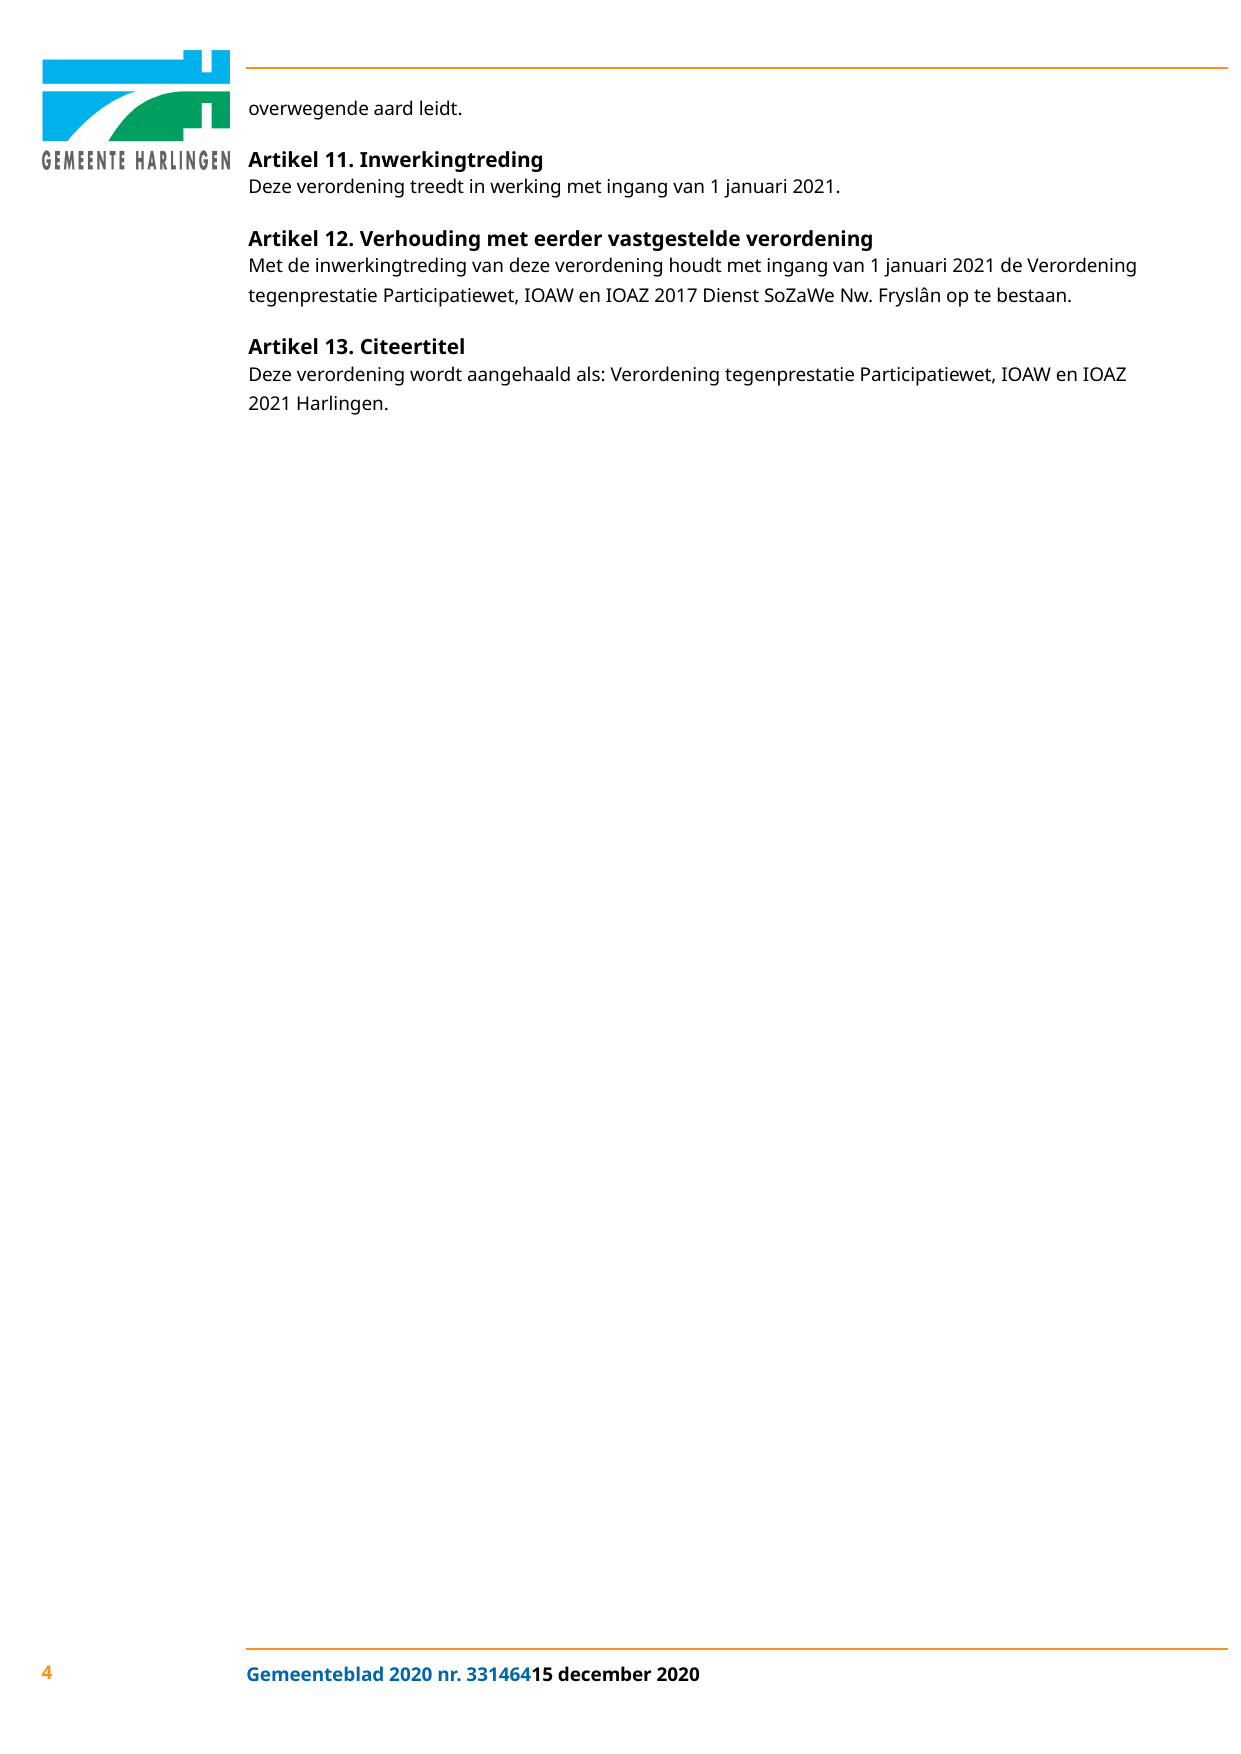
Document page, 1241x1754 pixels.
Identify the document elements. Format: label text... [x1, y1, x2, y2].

text Artikel 11. Inwerkingtreding [248, 145, 1152, 174]
text Met de inwerkingtreding van deze verordening houdt met ingang van 1 januari 2021 de Verordening tegenprestatie Participatiewet, IOAW en IOAZ 2017 Dienst SoZaWe Nw. Fryslân op te bestaan. [248, 252, 1152, 308]
text Deze verordening treedt in werking met ingang van 1 januari 2021. [248, 174, 1152, 199]
text Artikel 13. Citeertitel [248, 332, 1152, 361]
picture [41, 47, 231, 172]
text Deze verordening wordt aangehaald als: Verordening tegenprestatie Participatiewet, IOAW en IOAZ 2021 Harlingen. [248, 361, 1152, 416]
text Artikel 12. Verhouding met eerder vastgestelde verordening [248, 224, 1152, 252]
text overwegende aard leidt. [248, 95, 1152, 121]
